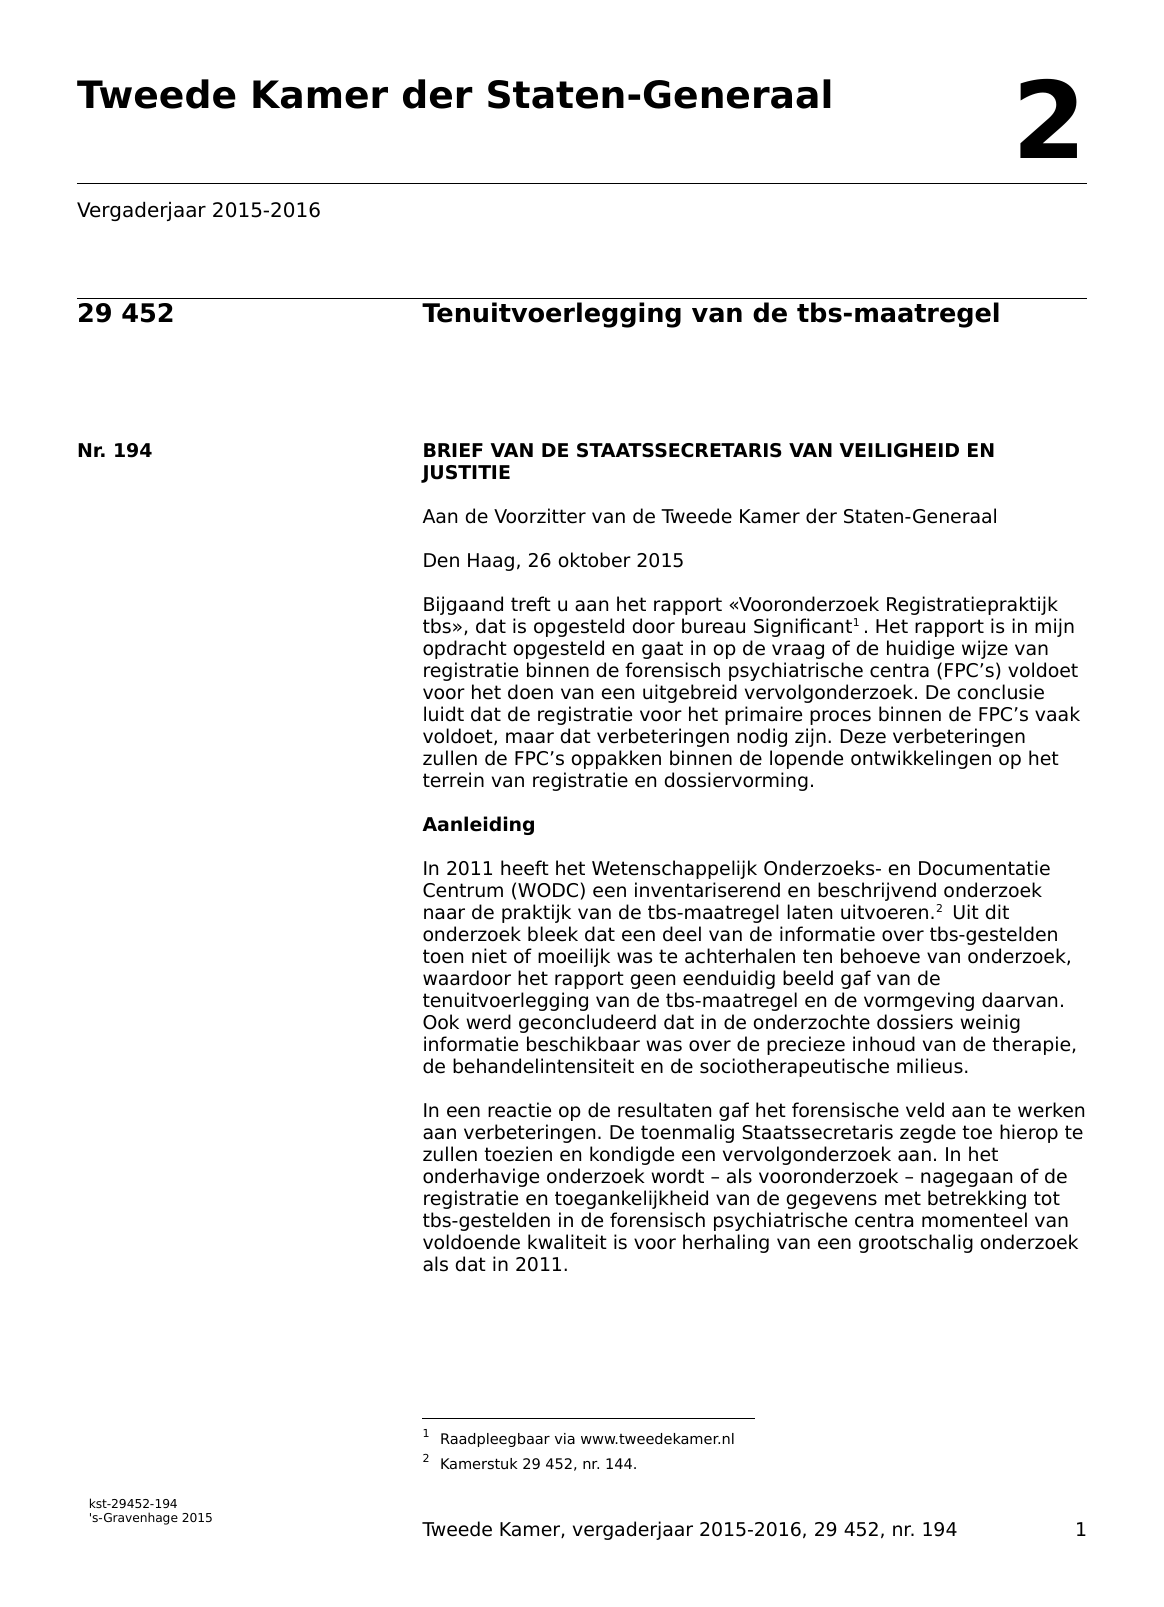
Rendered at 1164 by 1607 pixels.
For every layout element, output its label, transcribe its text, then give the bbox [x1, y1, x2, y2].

text Raadpleegbaar via www.tweedekamer.nl [422, 1427, 1087, 1449]
text Bijgaand treft u aan het rapport «Vooronderzoek Registratiepraktijk tbs», dat is opgesteld door bureau Significant. Het rapport is in mijn opdracht opgesteld en gaat in op de vraag of de huidige wijze van registratie binnen de forensisch psychiatrische centra (FPC’s) voldoet voor het doen van een uitgebreid vervolgonderzoek. De conclusie luidt dat de registratie voor het primaire proces binnen de FPC’s vaak voldoet, maar dat verbeteringen nodig zijn. Deze verbeteringen zullen de FPC’s oppakken binnen de lopende ontwikkelingen op het terrein van registratie en dossiervorming. [422, 594, 1087, 792]
text Den Haag, 26 oktober 2015 [422, 550, 1087, 572]
text In een reactie op de resultaten gaf het forensische veld aan te werken aan verbeteringen. De toenmalig Staatssecretaris zegde toe hierop te zullen toezien en kondigde een vervolgonderzoek aan. In het onderhavige onderzoek wordt – als vooronderzoek – nagegaan of de registratie en toegankelijkheid van de gegevens met betrekking tot tbs-gestelden in de forensisch psychiatrische centra momenteel van voldoende kwaliteit is voor herhaling van een grootschalig onderzoek als dat in 2011. [422, 1100, 1087, 1276]
text kst-29452-194 [88, 1497, 323, 1511]
text Aan de Voorzitter van de Tweede Kamer der Staten-Generaal [422, 506, 1087, 528]
text 's-Gravenhage 2015 [88, 1511, 323, 1525]
table_cell Vergaderjaar 2015-2016 [77, 184, 1087, 298]
subtitle Nr. 194 BRIEF VAN DE STAATSSECRETARIS VAN VEILIGHEID EN JUSTITIE [77, 440, 1087, 484]
table_header Tweede Kamer der Staten-Generaal [77, 59, 886, 183]
subtitle 29 452 Tenuitvoerlegging van de tbs-maatregel [77, 299, 1087, 329]
subtitle Aanleiding [422, 814, 1087, 836]
text In 2011 heeft het Wetenschappelijk Onderzoeks- en Documentatie Centrum (WODC) een inventariserend en beschrijvend onderzoek naar de praktijk van de tbs-maatregel laten uitvoeren. Uit dit onderzoek bleek dat een deel van de informatie over tbs-gestelden toen niet of moeilijk was te achterhalen ten behoeve van onderzoek, waardoor het rapport geen eenduidig beeld gaf van de tenuitvoerlegging van de tbs-maatregel en de vormgeving daarvan. Ook werd geconcludeerd dat in de onderzochte dossiers weinig informatie beschikbaar was over de precieze inhoud van de therapie, de behandelintensiteit en de sociotherapeutische milieus. [422, 858, 1087, 1078]
table_header 2 [886, 59, 1087, 183]
text Kamerstuk 29 452, nr. 144. [422, 1452, 1087, 1474]
